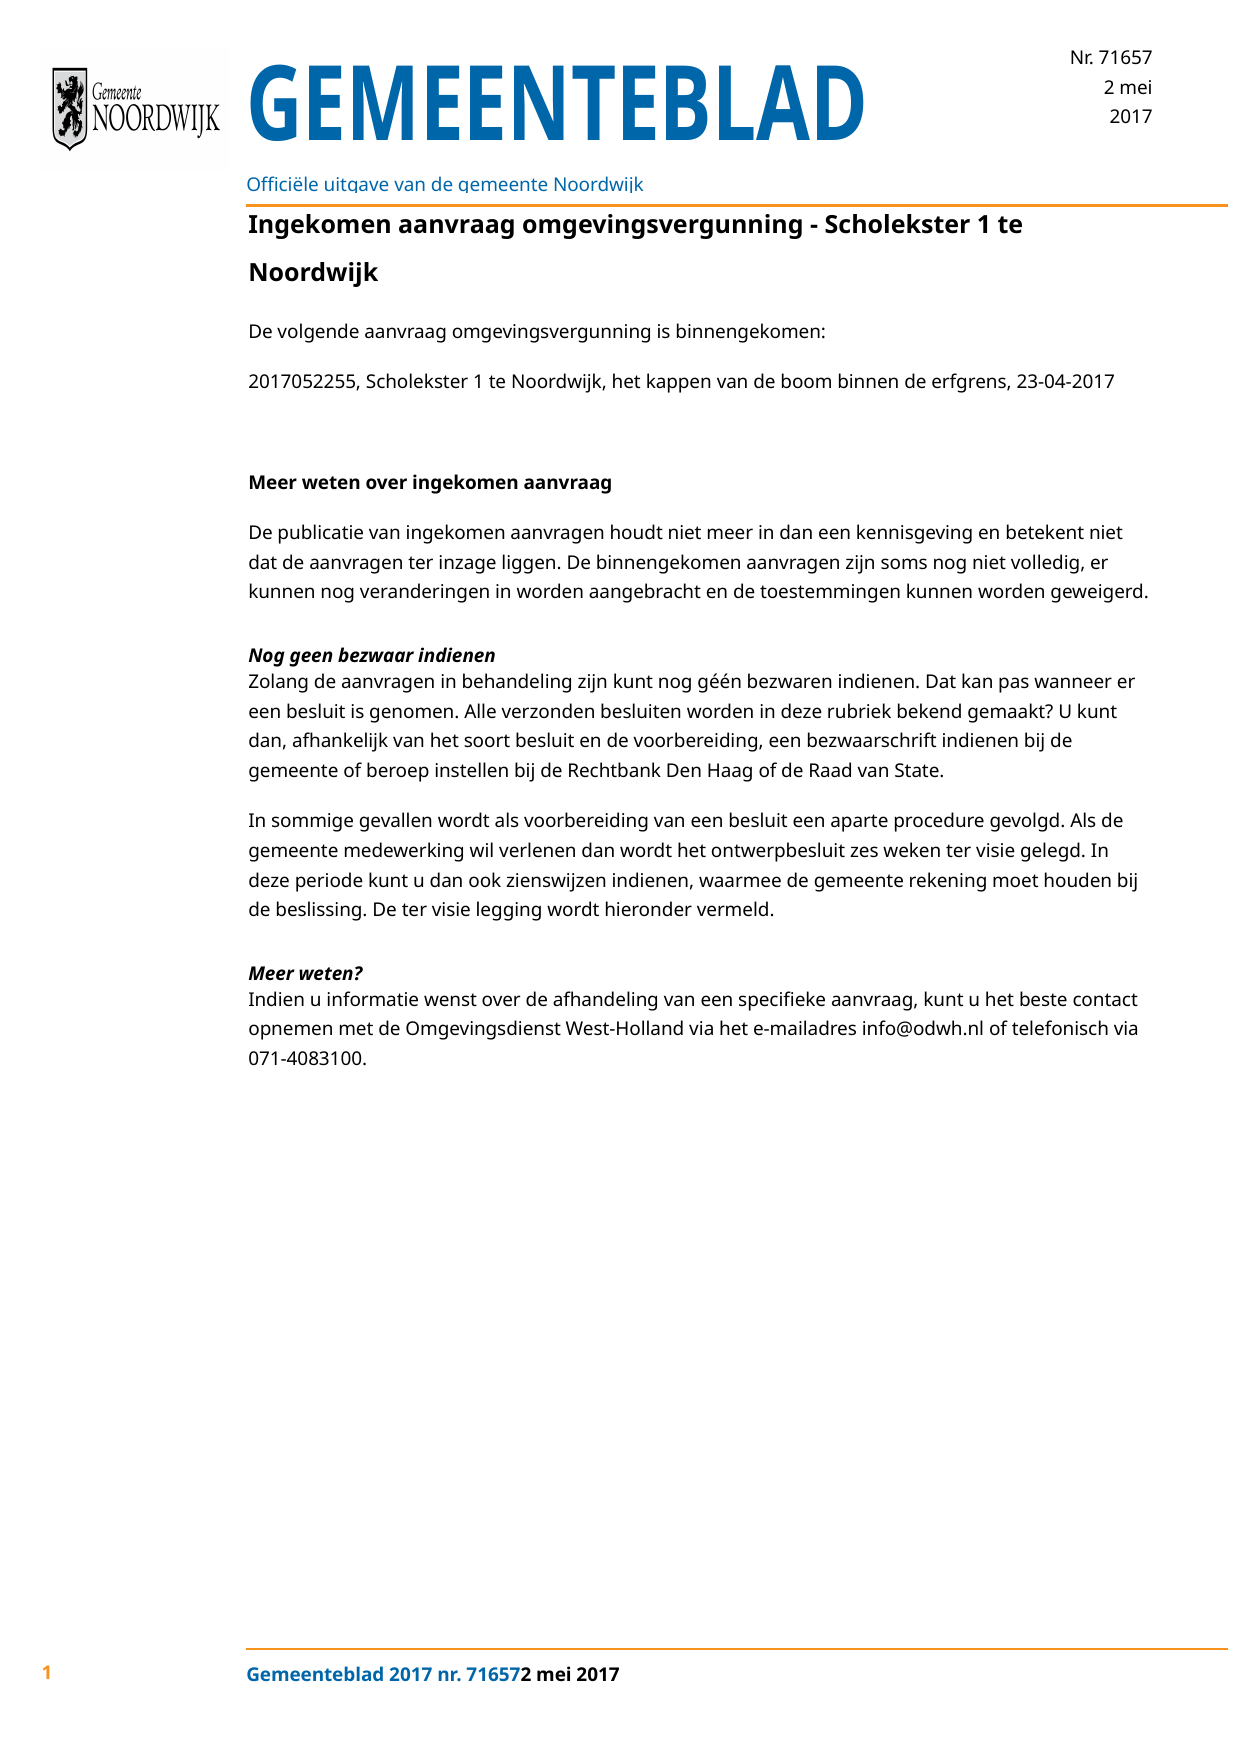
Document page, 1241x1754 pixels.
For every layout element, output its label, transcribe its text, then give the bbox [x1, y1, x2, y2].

text Meer weten? [248, 960, 1152, 986]
text De publicatie van ingekomen aanvragen houdt niet meer in dan een kennisgeving en betekent niet dat de aanvragen ter inzage liggen. De binnengekomen aanvragen zijn soms nog niet volledig, er kunnen nog veranderingen in worden aangebracht en de toestemmingen kunnen worden geweigerd. [248, 519, 1152, 604]
text De volgende aanvraag omgevingsvergunning is binnengekomen: [248, 318, 1152, 344]
text Indien u informatie wenst over de afhandeling van een specifieke aanvraag, kunt u het beste contact opnemen met de Omgevingsdienst West-Holland via het e-mailadres info@odwh.nl of telefonisch via 071-4083100. [248, 986, 1152, 1071]
text Zolang de aanvragen in behandeling zijn kunt nog géén bezwaren indienen. Dat kan pas wanneer er een besluit is genomen. Alle verzonden besluiten worden in deze rubriek bekend gemaakt? U kunt dan, afhankelijk van het soort besluit en de voorbereiding, een bezwaarschrift indienen bij de gemeente of beroep instellen bij de Rechtbank Den Haag of de Raad van State. [248, 668, 1152, 783]
text Meer weten over ingekomen aanvraag [248, 469, 1152, 495]
text Nog geen bezwaar indienen [248, 643, 1152, 668]
text Ingekomen aanvraag omgevingsvergunning - Scholekster 1 te Noordwijk [248, 207, 1152, 288]
picture [41, 47, 231, 172]
text 2017052255, Scholekster 1 te Noordwijk, het kappen van de boom binnen de erfgrens, 23-04-2017 [248, 368, 1152, 394]
text In sommige gevallen wordt als voorbereiding van een besluit een aparte procedure gevolgd. Als de gemeente medewerking wil verlenen dan wordt het ontwerpbesluit zes weken ter visie gelegd. In deze periode kunt u dan ook zienswijzen indienen, waarmee de gemeente rekening moet houden bij de beslissing. De ter visie legging wordt hieronder vermeld. [248, 808, 1152, 922]
